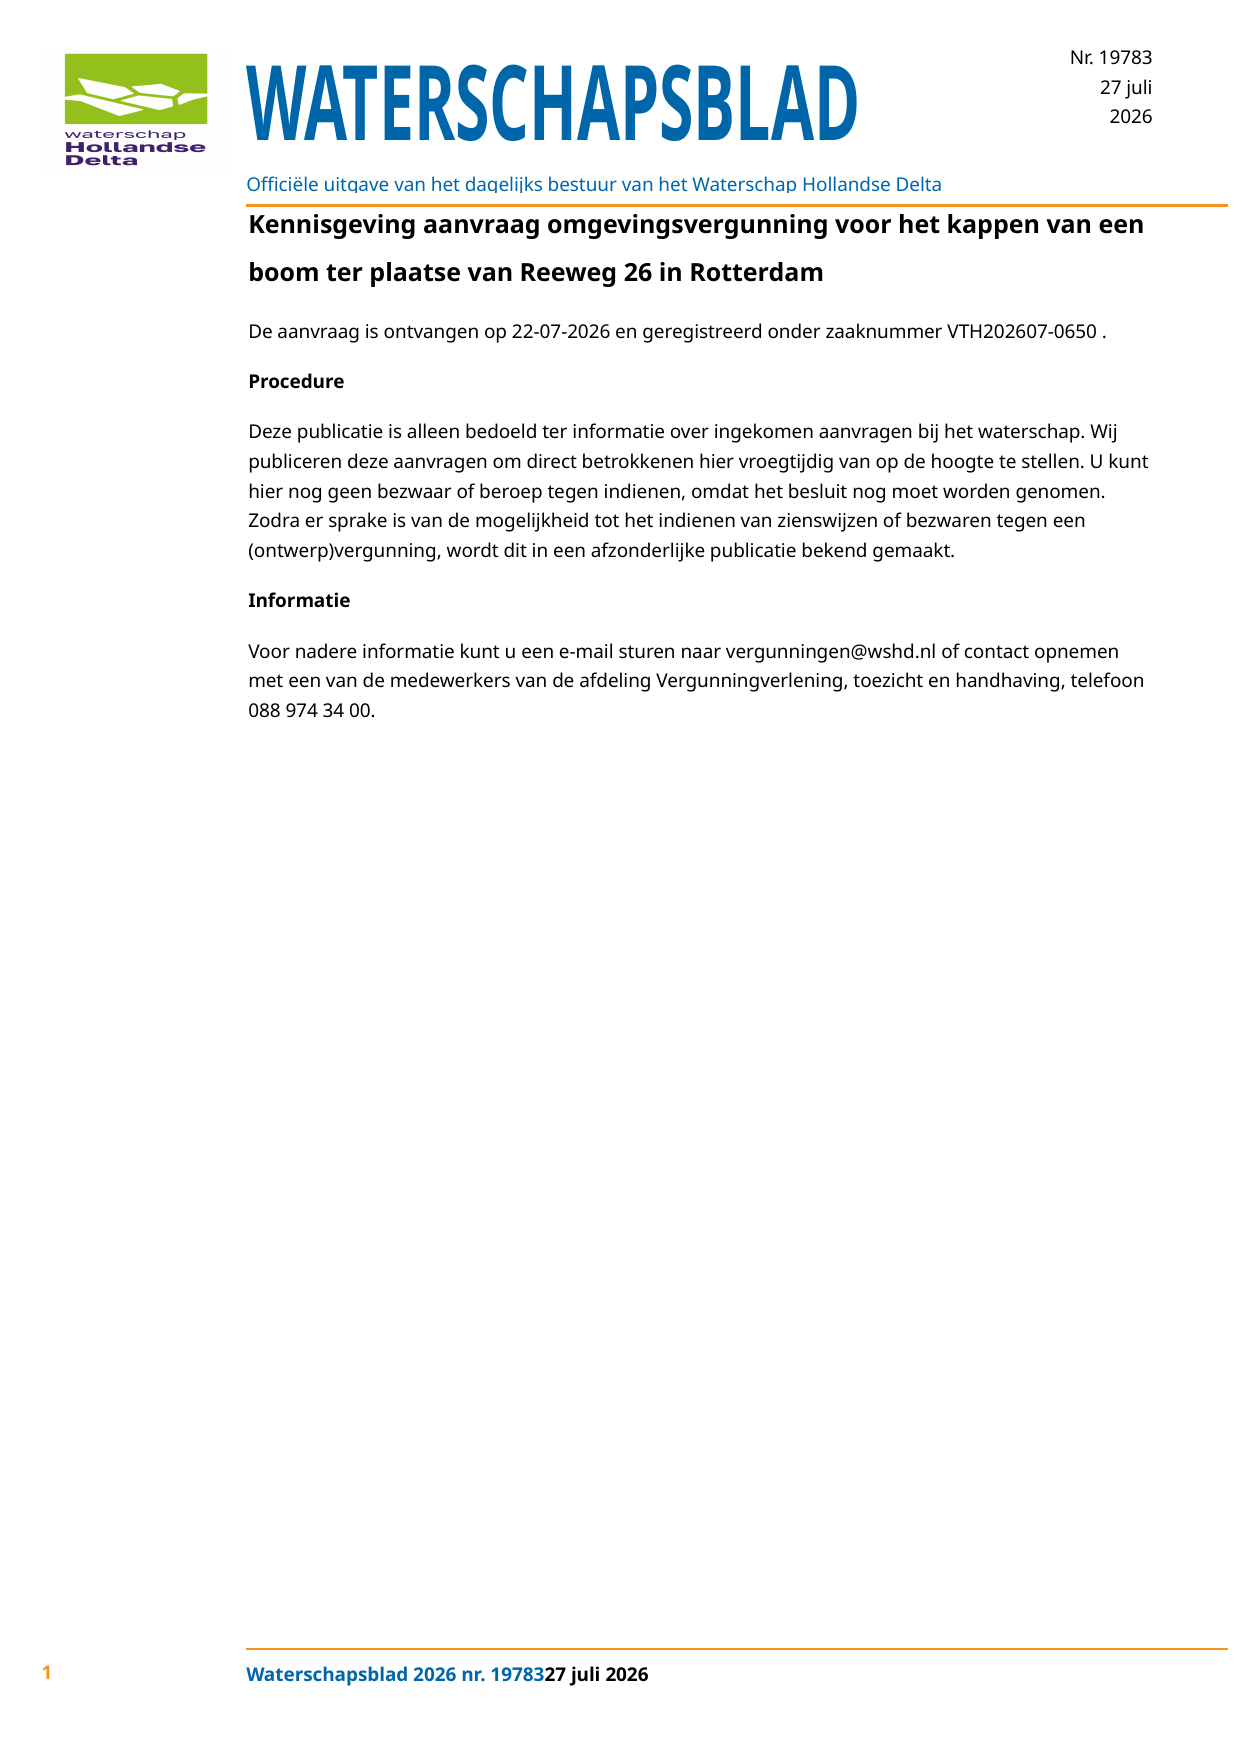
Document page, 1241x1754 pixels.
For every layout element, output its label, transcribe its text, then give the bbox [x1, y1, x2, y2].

text Deze publicatie is alleen bedoeld ter informatie over ingekomen aanvragen bij het waterschap. Wij publiceren deze aanvragen om direct betrokkenen hier vroegtijdig van op de hoogte te stellen. U kunt hier nog geen bezwaar of beroep tegen indienen, omdat het besluit nog moet worden genomen. Zodra er sprake is van de mogelijkheid tot het indienen van zienswijzen of bezwaren tegen een (ontwerp)vergunning, wordt dit in een afzonderlijke publicatie bekend gemaakt. [248, 419, 1152, 563]
text Procedure [248, 368, 1152, 394]
text Voor nadere informatie kunt u een e-mail sturen naar vergunningen@wshd.nl of contact opnemen met een van de medewerkers van de afdeling Vergunningverlening, toezicht en handhaving, telefoon 088 974 34 00. [248, 638, 1152, 723]
picture [41, 47, 231, 172]
text Informatie [248, 587, 1152, 613]
text De aanvraag is ontvangen op 22-07-2026 en geregistreerd onder zaaknummer VTH202607-0650 . [248, 318, 1152, 344]
text Kennisgeving aanvraag omgevingsvergunning voor het kappen van een boom ter plaatse van Reeweg 26 in Rotterdam [248, 207, 1152, 288]
